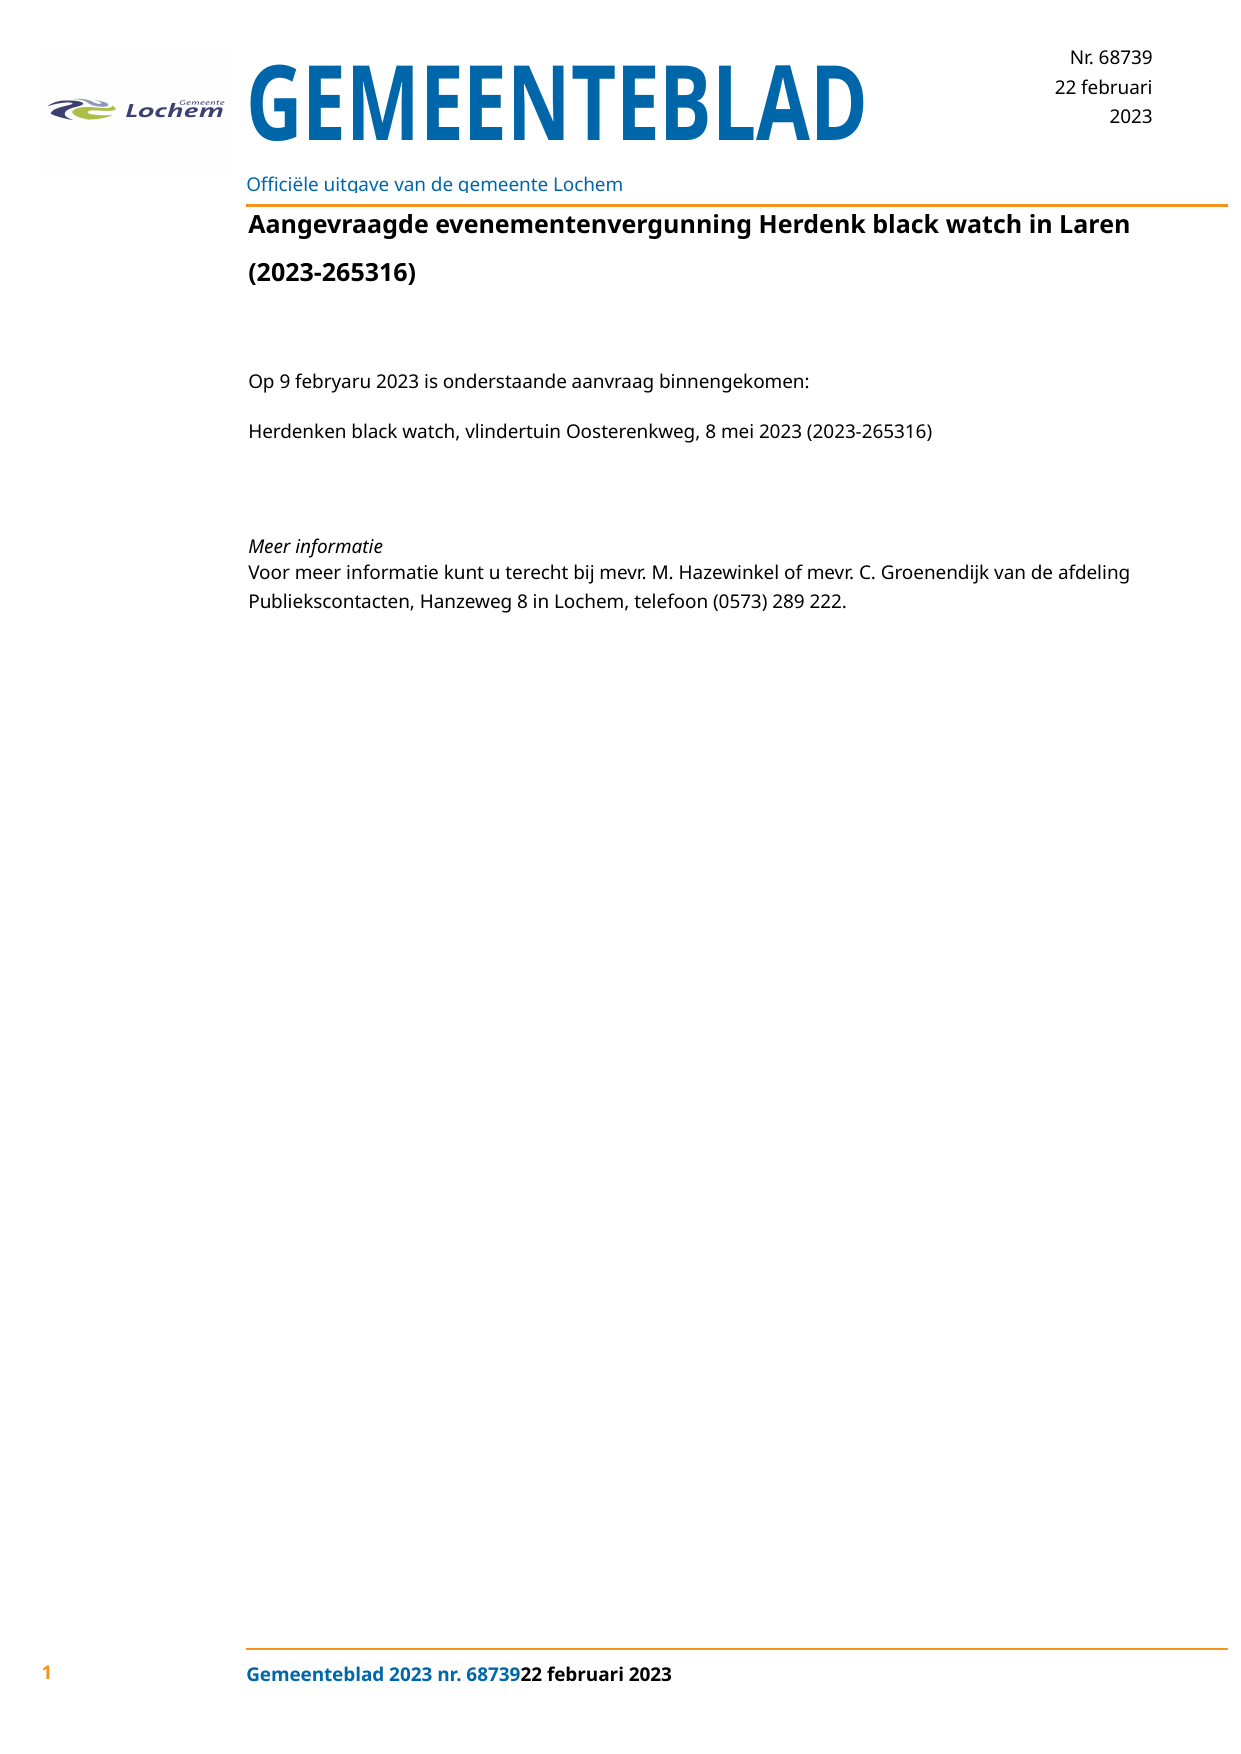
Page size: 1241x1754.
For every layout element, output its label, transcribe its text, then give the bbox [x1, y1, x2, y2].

text Aangevraagde evenementenvergunning Herdenk black watch in Laren (2023-265316) [248, 207, 1152, 288]
text Meer informatie [248, 533, 1152, 559]
text Voor meer informatie kunt u terecht bij mevr. M. Hazewinkel of mevr. C. Groenendijk van de afdeling Publiekscontacten, Hanzeweg 8 in Lochem, telefoon (0573) 289 222. [248, 559, 1152, 614]
text Op 9 febryaru 2023 is onderstaande aanvraag binnengekomen: [248, 368, 1152, 394]
picture [41, 47, 231, 172]
text Herdenken black watch, vlindertuin Oosterenkweg, 8 mei 2023 (2023-265316) [248, 419, 1152, 444]
